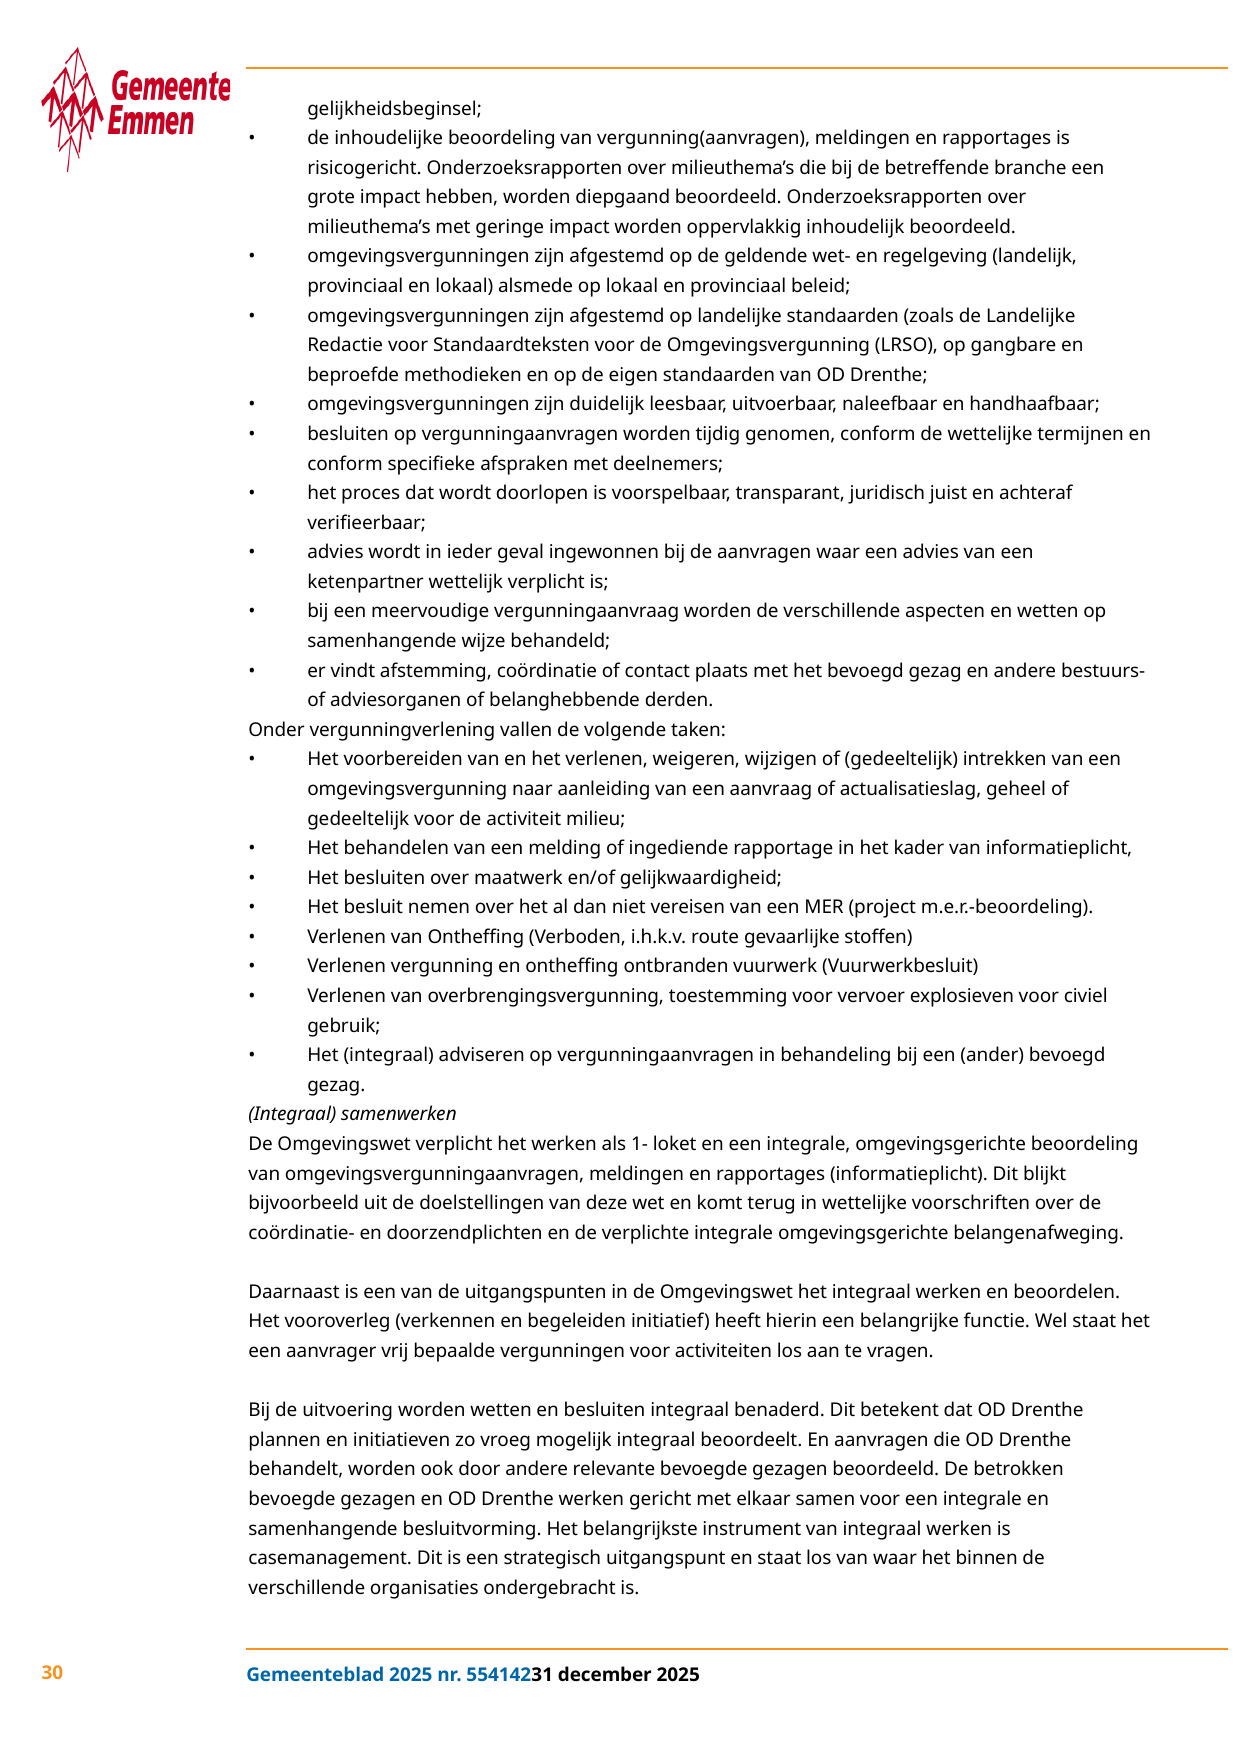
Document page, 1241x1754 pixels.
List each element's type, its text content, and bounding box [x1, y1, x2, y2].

list advies wordt in ieder geval ingewonnen bij de aanvragen waar een advies van een ketenpartner wettelijk verplicht is; [248, 538, 1152, 594]
text Daarnaast is een van de uitgangspunten in de Omgevingswet het integraal werken en beoordelen. Het vooroverleg (verkennen en begeleiden initiatief) heeft hierin een belangrijke functie. Wel staat het een aanvrager vrij bepaalde vergunningen voor activiteiten los aan te vragen. [248, 1278, 1152, 1363]
list besluiten op vergunningaanvragen worden tijdig genomen, conform de wettelijke termijnen en conform specifieke afspraken met deelnemers; [248, 420, 1152, 476]
list Verlenen vergunning en ontheffing ontbranden vuurwerk (Vuurwerkbesluit) [248, 953, 1152, 978]
list de inhoudelijke beoordeling van vergunning(aanvragen), meldingen en rapportages is risicogericht. Onderzoeksrapporten over milieuthema’s die bij de betreffende branche een grote impact hebben, worden diepgaand beoordeeld. Onderzoeksrapporten over milieuthema’s met geringe impact worden oppervlakkig inhoudelijk beoordeeld. [248, 124, 1152, 239]
list gelijkheidsbeginsel; [248, 95, 1152, 121]
text (Integraal) samenwerken [248, 1101, 1152, 1126]
list het proces dat wordt doorlopen is voorspelbaar, transparant, juridisch juist en achteraf verifieerbaar; [248, 479, 1152, 535]
list Het voorbereiden van en het verlenen, weigeren, wijzigen of (gedeeltelijk) intrekken van een omgevingsvergunning naar aanleiding van een aanvraag of actualisatieslag, geheel of gedeeltelijk voor de activiteit milieu; [248, 746, 1152, 831]
list Het (integraal) adviseren op vergunningaanvragen in behandeling bij een (ander) bevoegd gezag. [248, 1041, 1152, 1097]
list Verlenen van Ontheffing (Verboden, i.h.k.v. route gevaarlijke stoffen) [248, 923, 1152, 949]
text De Omgevingswet verplicht het werken als 1- loket en een integrale, omgevingsgerichte beoordeling van omgevingsvergunningaanvragen, meldingen en rapportages (informatieplicht). Dit blijkt bijvoorbeeld uit de doelstellingen van deze wet en komt terug in wettelijke voorschriften over de coördinatie- en doorzendplichten en de verplichte integrale omgevingsgerichte belangenafweging. [248, 1130, 1152, 1245]
list bij een meervoudige vergunningaanvraag worden de verschillende aspecten en wetten op samenhangende wijze behandeld; [248, 598, 1152, 653]
list Het besluiten over maatwerk en/of gelijkwaardigheid; [248, 864, 1152, 890]
text Bij de uitvoering worden wetten en besluiten integraal benaderd. Dit betekent dat OD Drenthe plannen en initiatieven zo vroeg mogelijk integraal beoordeelt. En aanvragen die OD Drenthe behandelt, worden ook door andere relevante bevoegde gezagen beoordeeld. De betrokken bevoegde gezagen en OD Drenthe werken gericht met elkaar samen voor een integrale en samenhangende besluitvorming. Het belangrijkste instrument van integraal werken is casemanagement. Dit is een strategisch uitgangspunt en staat los van waar het binnen de verschillende organisaties ondergebracht is. [248, 1396, 1152, 1600]
list er vindt afstemming, coördinatie of contact plaats met het bevoegd gezag en andere bestuurs- of adviesorganen of belanghebbende derden. [248, 657, 1152, 712]
list Het behandelen van een melding of ingediende rapportage in het kader van informatieplicht, [248, 834, 1152, 860]
list Het besluit nemen over het al dan niet vereisen van een MER (project m.e.r.-beoordeling). [248, 893, 1152, 919]
list omgevingsvergunningen zijn duidelijk leesbaar, uitvoerbaar, naleefbaar en handhaafbaar; [248, 391, 1152, 416]
text Onder vergunningverlening vallen de volgende taken: [248, 716, 1152, 742]
list omgevingsvergunningen zijn afgestemd op landelijke standaarden (zoals de Landelijke Redactie voor Standaardteksten voor de Omgevingsvergunning (LRSO), op gangbare en beproefde methodieken en op de eigen standaarden van OD Drenthe; [248, 302, 1152, 387]
list omgevingsvergunningen zijn afgestemd op de geldende wet- en regelgeving (landelijk, provinciaal en lokaal) alsmede op lokaal en provinciaal beleid; [248, 243, 1152, 298]
list Verlenen van overbrengingsvergunning, toestemming voor vervoer explosieven voor civiel gebruik; [248, 982, 1152, 1038]
picture [41, 47, 231, 172]
